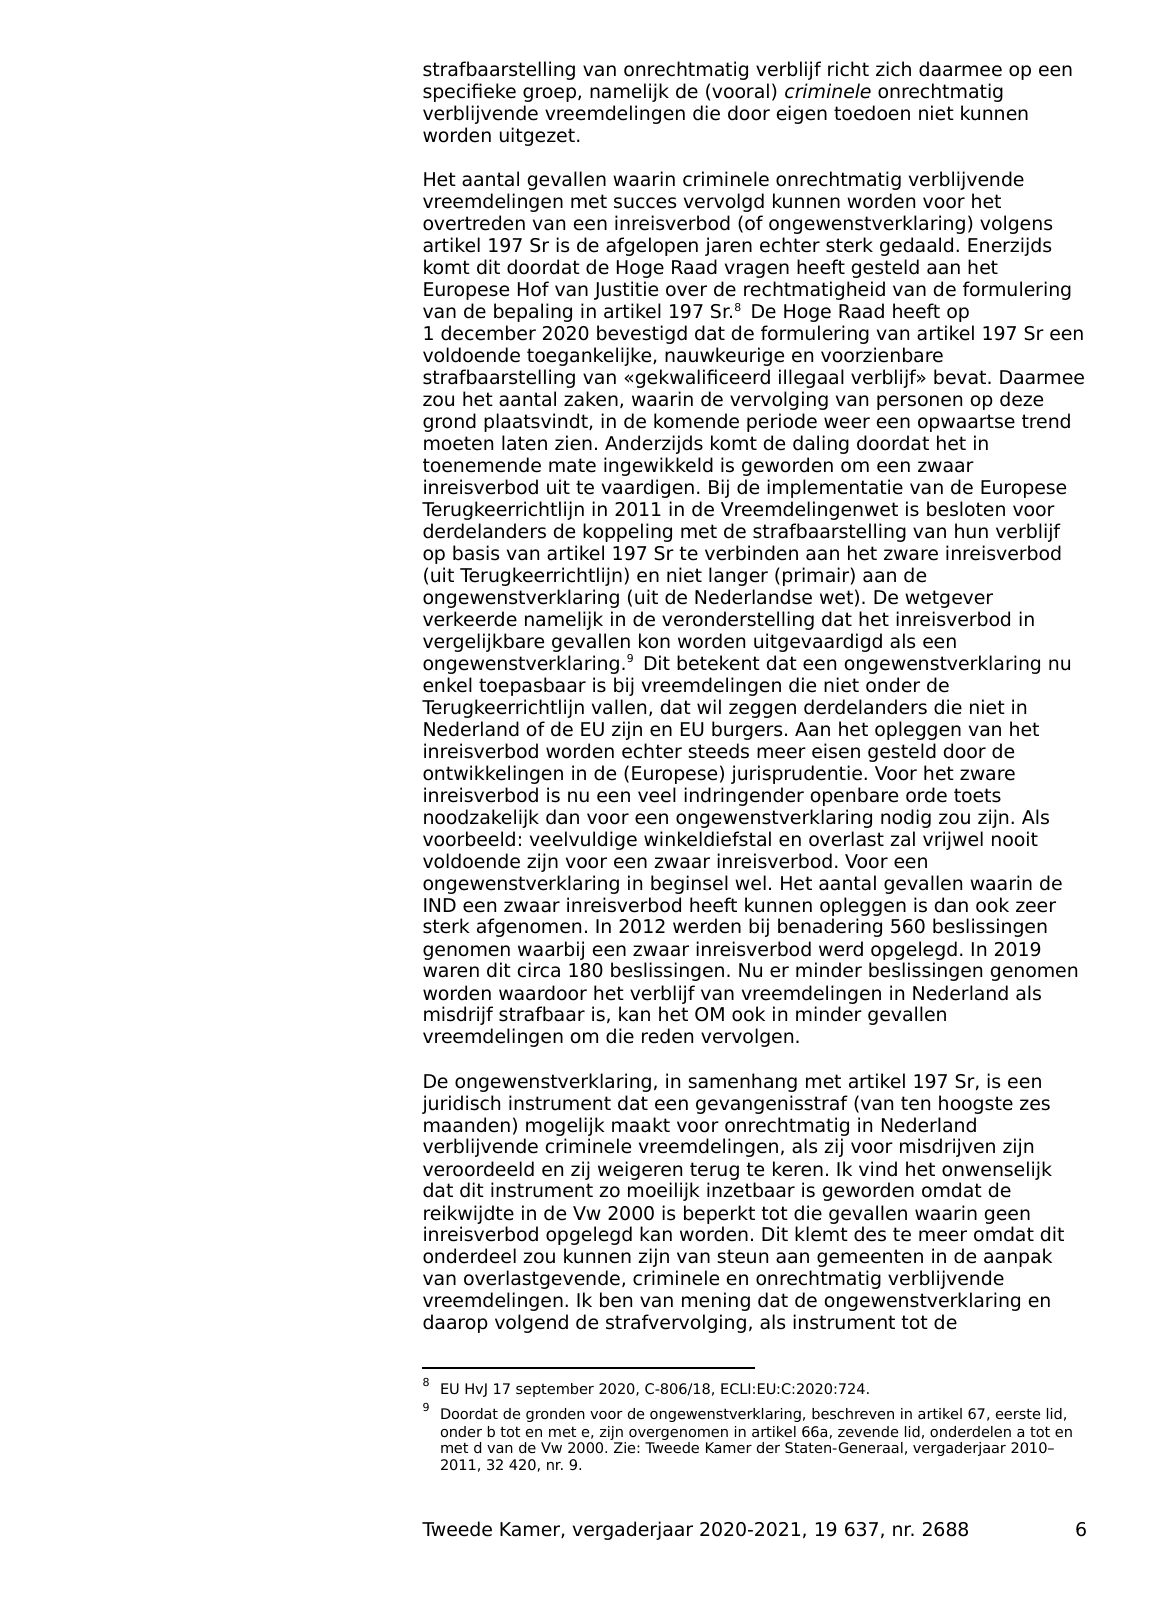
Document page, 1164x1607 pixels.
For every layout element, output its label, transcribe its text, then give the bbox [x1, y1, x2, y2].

text strafbaarstelling van onrechtmatig verblijf richt zich daarmee op een specifieke groep, namelijk de (vooral) criminele onrechtmatig verblijvende vreemdelingen die door eigen toedoen niet kunnen worden uitgezet. [422, 59, 1087, 147]
text Doordat de gronden voor de ongewenstverklaring, beschreven in artikel 67, eerste lid, onder b tot en met e, zijn overgenomen in artikel 66a, zevende lid, onderdelen a tot en met d van de Vw 2000. Zie: Tweede Kamer der Staten-Generaal, vergaderjaar 2010–2011, 32 420, nr. 9. [422, 1402, 1087, 1474]
text EU HvJ 17 september 2020, C-806/18, ECLI:EU:C:2020:724. [422, 1377, 1087, 1399]
text De ongewenstverklaring, in samenhang met artikel 197 Sr, is een juridisch instrument dat een gevangenisstraf (van ten hoogste zes maanden) mogelijk maakt voor onrechtmatig in Nederland verblijvende criminele vreemdelingen, als zij voor misdrijven zijn veroordeeld en zij weigeren terug te keren. Ik vind het onwenselijk dat dit instrument zo moeilijk inzetbaar is geworden omdat de reikwijdte in de Vw 2000 is beperkt tot die gevallen waarin geen inreisverbod opgelegd kan worden. Dit klemt des te meer omdat dit onderdeel zou kunnen zijn van steun aan gemeenten in de aanpak van overlastgevende, criminele en onrechtmatig verblijvende vreemdelingen. Ik ben van mening dat de ongewenstverklaring en daarop volgend de strafvervolging, als instrument tot de [422, 1071, 1087, 1334]
text Het aantal gevallen waarin criminele onrechtmatig verblijvende vreemdelingen met succes vervolgd kunnen worden voor het overtreden van een inreisverbod (of ongewenstverklaring) volgens artikel 197 Sr is de afgelopen jaren echter sterk gedaald. Enerzijds komt dit doordat de Hoge Raad vragen heeft gesteld aan het Europese Hof van Justitie over de rechtmatigheid van de formulering van de bepaling in artikel 197 Sr. De Hoge Raad heeft op 1 december 2020 bevestigd dat de formulering van artikel 197 Sr een voldoende toegankelijke, nauwkeurige en voorzienbare strafbaarstelling van «gekwalificeerd illegaal verblijf» bevat. Daarmee zou het aantal zaken, waarin de vervolging van personen op deze grond plaatsvindt, in de komende periode weer een opwaartse trend moeten laten zien. Anderzijds komt de daling doordat het in toenemende mate ingewikkeld is geworden om een zwaar inreisverbod uit te vaardigen. Bij de implementatie van de Europese Terugkeerrichtlijn in 2011 in de Vreemdelingenwet is besloten voor derdelanders de koppeling met de strafbaarstelling van hun verblijf op basis van artikel 197 Sr te verbinden aan het zware inreisverbod (uit Terugkeerrichtlijn) en niet langer (primair) aan de ongewenstverklaring (uit de Nederlandse wet). De wetgever verkeerde namelijk in de veronderstelling dat het inreisverbod in vergelijkbare gevallen kon worden uitgevaardigd als een ongewenstverklaring. Dit betekent dat een ongewenstverklaring nu enkel toepasbaar is bij vreemdelingen die niet onder de Terugkeerrichtlijn vallen, dat wil zeggen derdelanders die niet in Nederland of de EU zijn en EU burgers. Aan het opleggen van het inreisverbod worden echter steeds meer eisen gesteld door de ontwikkelingen in de (Europese) jurisprudentie. Voor het zware inreisverbod is nu een veel indringender openbare orde toets noodzakelijk dan voor een ongewenstverklaring nodig zou zijn. Als voorbeeld: veelvuldige winkeldiefstal en overlast zal vrijwel nooit voldoende zijn voor een zwaar inreisverbod. Voor een ongewenstverklaring in beginsel wel. Het aantal gevallen waarin de IND een zwaar inreisverbod heeft kunnen opleggen is dan ook zeer sterk afgenomen. In 2012 werden bij benadering 560 beslissingen genomen waarbij een zwaar inreisverbod werd opgelegd. In 2019 waren dit circa 180 beslissingen. Nu er minder beslissingen genomen worden waardoor het verblijf van vreemdelingen in Nederland als misdrijf strafbaar is, kan het OM ook in minder gevallen vreemdelingen om die reden vervolgen. [422, 169, 1087, 1048]
